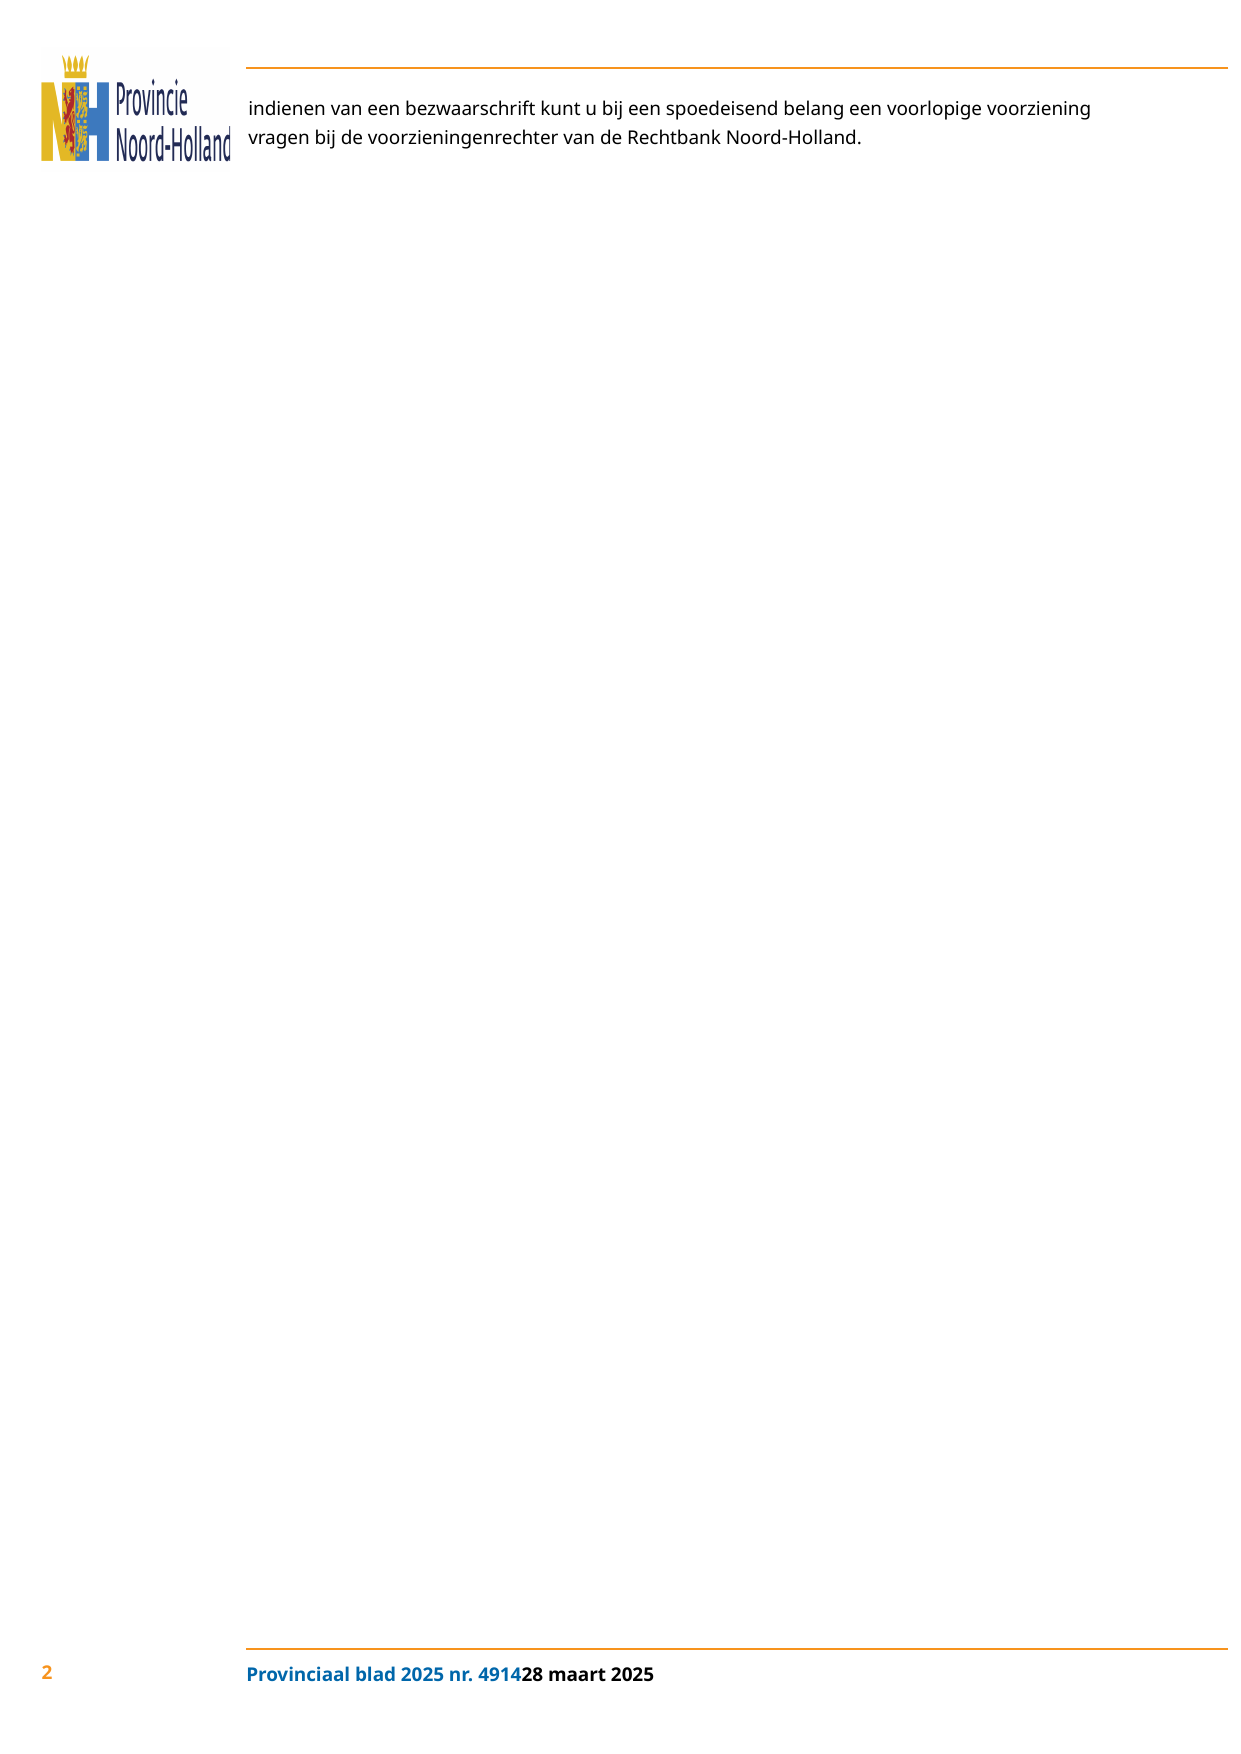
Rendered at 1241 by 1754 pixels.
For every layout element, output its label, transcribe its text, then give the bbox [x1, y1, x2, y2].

text indienen van een bezwaarschrift kunt u bij een spoedeisend belang een voorlopige voorziening vragen bij de voorzieningenrechter van de Rechtbank Noord-Holland. [248, 95, 1152, 150]
picture [41, 47, 231, 172]
